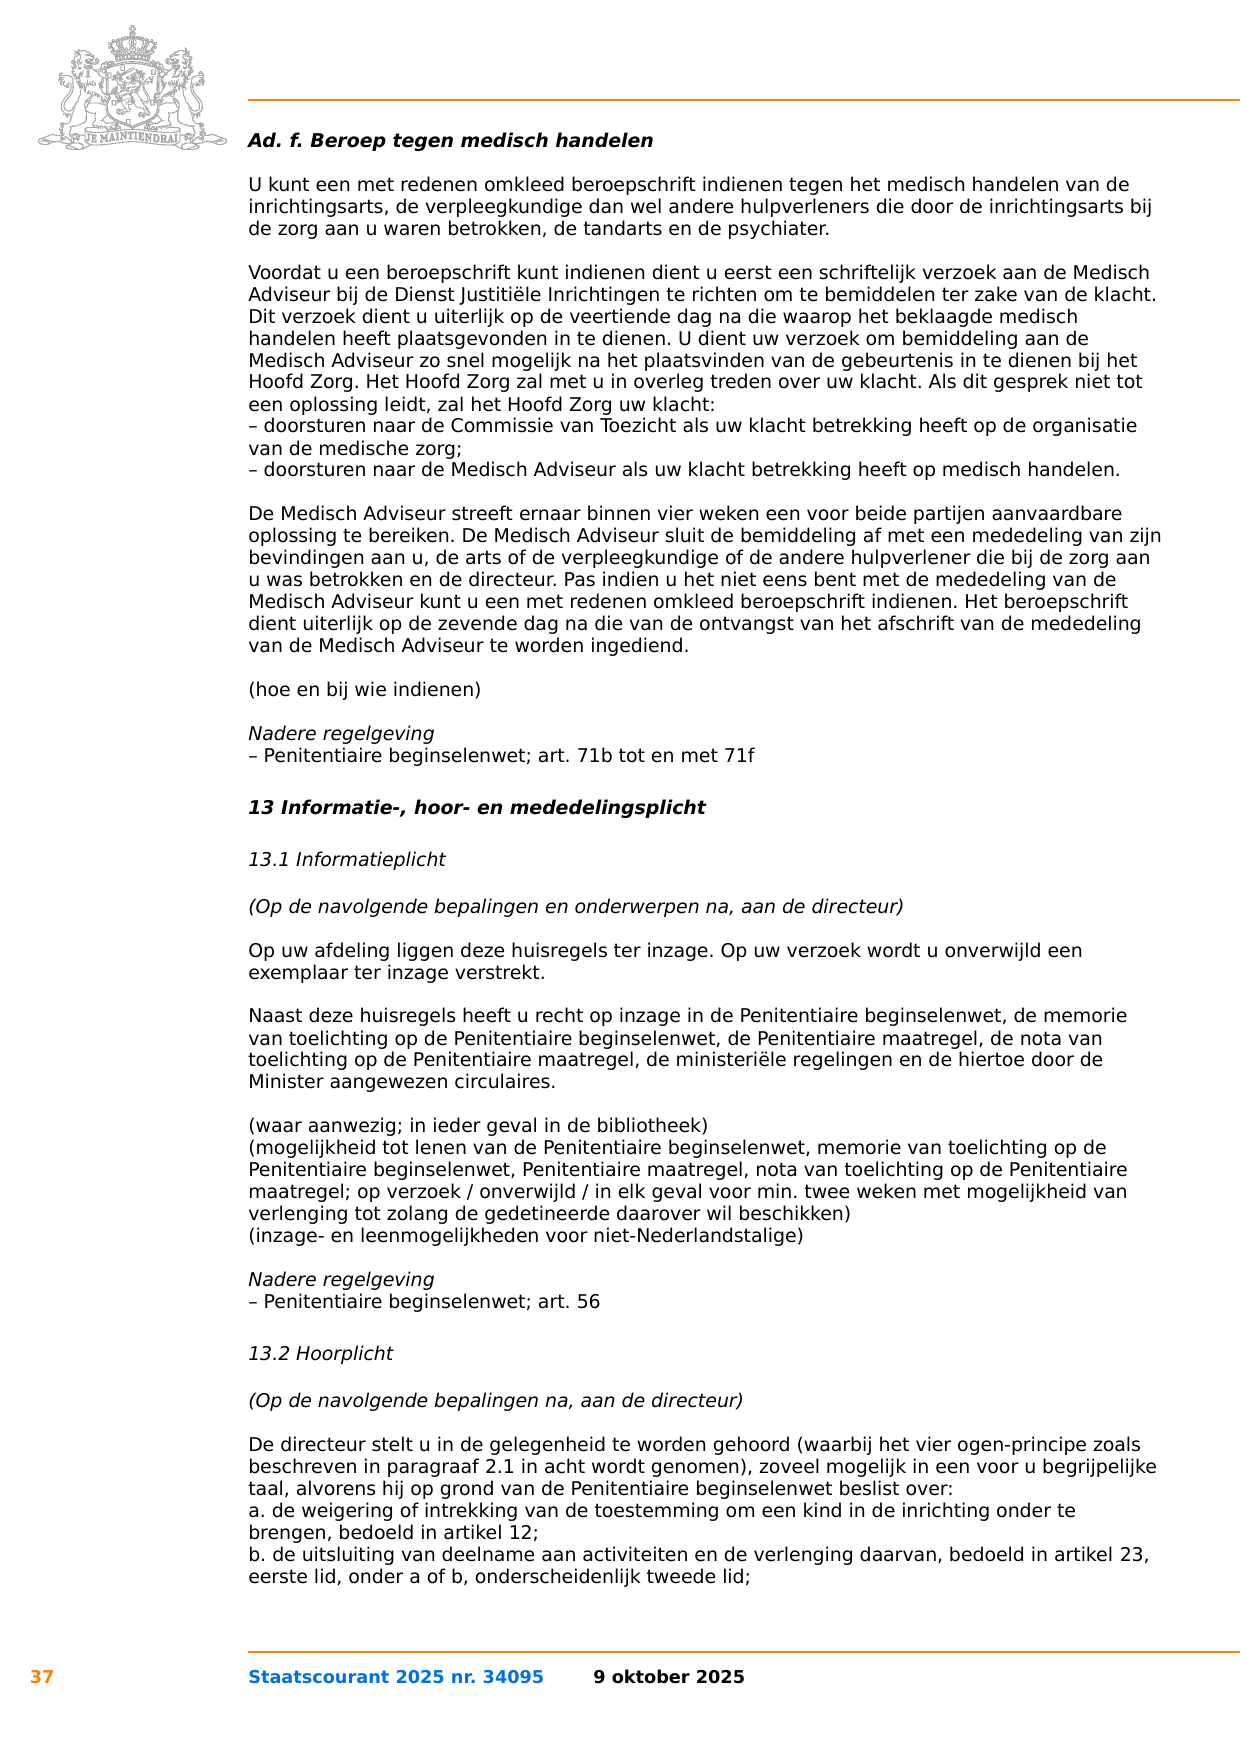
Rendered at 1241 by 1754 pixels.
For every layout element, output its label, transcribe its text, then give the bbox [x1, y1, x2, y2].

subtitle 13.2 Hoorplicht [248, 1343, 1163, 1365]
text Naast deze huisregels heeft u recht op inzage in de Penitentiaire beginselenwet, de memorie van toelichting op de Penitentiaire beginselenwet, de Penitentiaire maatregel, de nota van toelichting op de Penitentiaire maatregel, de ministeriële regelingen en de hiertoe door de Minister aangewezen circulaires. [248, 1005, 1163, 1093]
subtitle Nadere regelgeving [248, 723, 1163, 745]
text (waar aanwezig; in ieder geval in de bibliotheek) [248, 1115, 1163, 1137]
text (hoe en bij wie indienen) [248, 679, 1163, 701]
text Op uw afdeling liggen deze huisregels ter inzage. Op uw verzoek wordt u onverwijld een exemplaar ter inzage verstrekt. [248, 939, 1163, 983]
subtitle Ad. f. Beroep tegen medisch handelen [248, 130, 1163, 152]
text De directeur stelt u in de gelegenheid te worden gehoord (waarbij het vier ogen-principe zoals beschreven in paragraaf 2.1 in acht wordt genomen), zoveel mogelijk in een voor u begrijpelijke taal, alvorens hij op grond van de Penitentiaire beginselenwet beslist over: [248, 1434, 1163, 1500]
text (Op de navolgende bepalingen na, aan de directeur) [248, 1390, 1163, 1412]
text a. de weigering of intrekking van de toestemming om een kind in de inrichting onder te brengen, bedoeld in artikel 12; [248, 1500, 1163, 1544]
text – doorsturen naar de Commissie van Toezicht als uw klacht betrekking heeft op de organisatie van de medische zorg; [248, 415, 1163, 459]
subtitle 13.1 Informatieplicht [248, 849, 1163, 871]
text De Medisch Adviseur streeft ernaar binnen vier weken een voor beide partijen aanvaardbare oplossing te bereiken. De Medisch Adviseur sluit de bemiddeling af met een mededeling van zijn bevindingen aan u, de arts of de verpleegkundige of de andere hulpverlener die bij de zorg aan u was betrokken en de directeur. Pas indien u het niet eens bent met de mededeling van de Medisch Adviseur kunt u een met redenen omkleed beroepschrift indienen. Het beroepschrift dient uiterlijk op de zevende dag na die van de ontvangst van het afschrift van de mededeling van de Medisch Adviseur te worden ingediend. [248, 503, 1163, 657]
text – Penitentiaire beginselenwet; art. 71b tot en met 71f [248, 745, 1163, 767]
text – doorsturen naar de Medisch Adviseur als uw klacht betrekking heeft op medisch handelen. [248, 459, 1163, 481]
text – Penitentiaire beginselenwet; art. 56 [248, 1291, 1163, 1313]
text (mogelijkheid tot lenen van de Penitentiaire beginselenwet, memorie van toelichting op de Penitentiaire beginselenwet, Penitentiaire maatregel, nota van toelichting op de Penitentiaire maatregel; op verzoek / onverwijld / in elk geval voor min. twee weken met mogelijkheid van verlenging tot zolang de gedetineerde daarover wil beschikken) [248, 1137, 1163, 1225]
text U kunt een met redenen omkleed beroepschrift indienen tegen het medisch handelen van de inrichtingsarts, de verpleegkundige dan wel andere hulpverleners die door de inrichtingsarts bij de zorg aan u waren betrokken, de tandarts en de psychiater. [248, 174, 1163, 240]
picture [38, 25, 227, 150]
subtitle 13 Informatie-, hoor- en mededelingsplicht [248, 797, 1163, 819]
text (Op de navolgende bepalingen en onderwerpen na, aan de directeur) [248, 896, 1163, 918]
text Voordat u een beroepschrift kunt indienen dient u eerst een schriftelijk verzoek aan de Medisch Adviseur bij de Dienst Justitiële Inrichtingen te richten om te bemiddelen ter zake van de klacht. Dit verzoek dient u uiterlijk op de veertiende dag na die waarop het beklaagde medisch handelen heeft plaatsgevonden in te dienen. U dient uw verzoek om bemiddeling aan de Medisch Adviseur zo snel mogelijk na het plaatsvinden van de gebeurtenis in te dienen bij het Hoofd Zorg. Het Hoofd Zorg zal met u in overleg treden over uw klacht. Als dit gesprek niet tot een oplossing leidt, zal het Hoofd Zorg uw klacht: [248, 262, 1163, 415]
text (inzage- en leenmogelijkheden voor niet-Nederlandstalige) [248, 1225, 1163, 1247]
subtitle Nadere regelgeving [248, 1269, 1163, 1291]
text b. de uitsluiting van deelname aan activiteiten en de verlenging daarvan, bedoeld in artikel 23, eerste lid, onder a of b, onderscheidenlijk tweede lid; [248, 1544, 1163, 1588]
